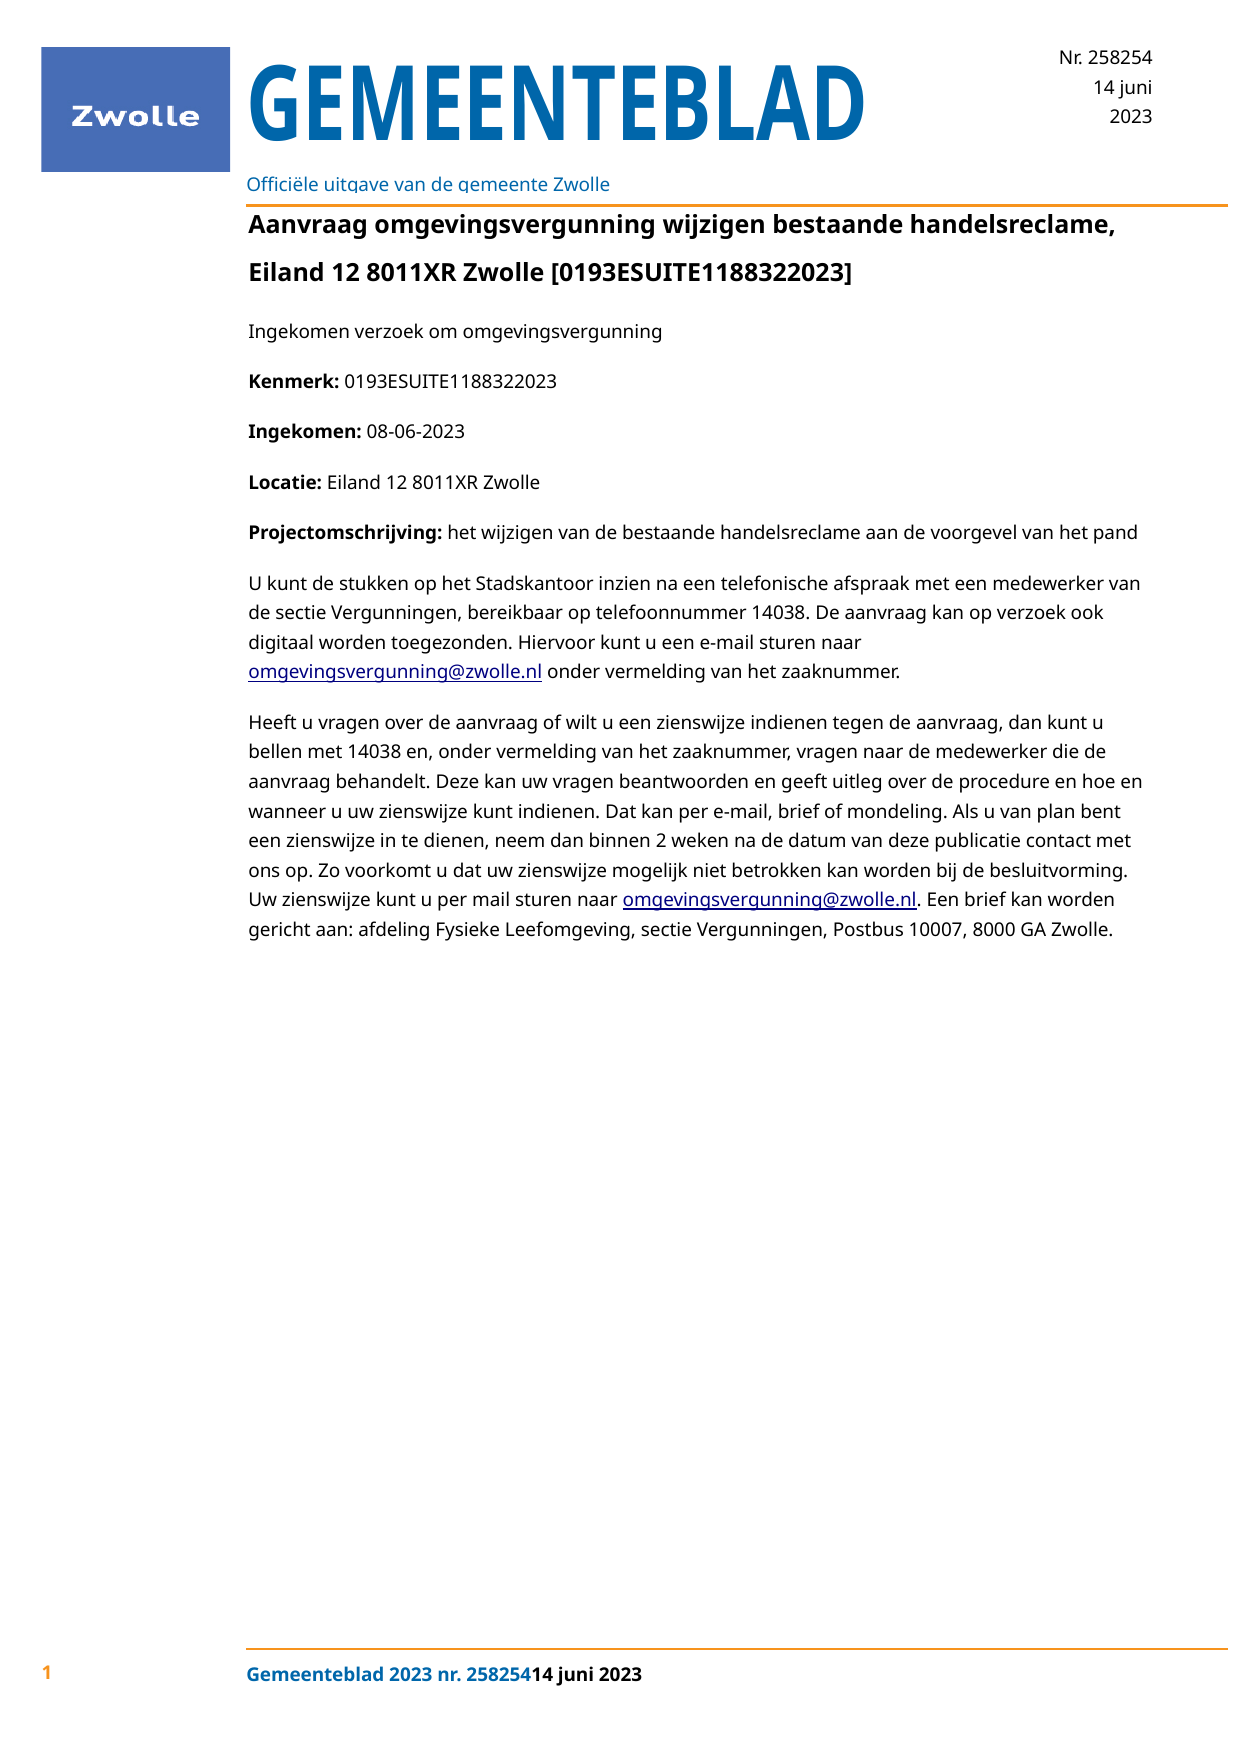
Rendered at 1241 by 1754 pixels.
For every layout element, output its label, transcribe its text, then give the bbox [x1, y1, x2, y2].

text Ingekomen verzoek om omgevingsvergunning [248, 318, 1152, 344]
text Projectomschrijving: het wijzigen van de bestaande handelsreclame aan de voorgevel van het pand [248, 519, 1152, 545]
text Ingekomen: 08-06-2023 [248, 419, 1152, 444]
picture [41, 47, 231, 172]
text Kenmerk: 0193ESUITE1188322023 [248, 368, 1152, 394]
text Aanvraag omgevingsvergunning wijzigen bestaande handelsreclame, Eiland 12 8011XR Zwolle [0193ESUITE1188322023] [248, 207, 1152, 288]
text U kunt de stukken op het Stadskantoor inzien na een telefonische afspraak met een medewerker van de sectie Vergunningen, bereikbaar op telefoonnummer 14038. De aanvraag kan op verzoek ook digitaal worden toegezonden. Hiervoor kunt u een e-mail sturen naar omgevingsvergunning@zwolle.nl onder vermelding van het zaaknummer. [248, 570, 1152, 684]
text Locatie: Eiland 12 8011XR Zwolle [248, 469, 1152, 495]
text Heeft u vragen over de aanvraag of wilt u een zienswijze indienen tegen de aanvraag, dan kunt u bellen met 14038 en, onder vermelding van het zaaknummer, vragen naar de medewerker die de aanvraag behandelt. Deze kan uw vragen beantwoorden en geeft uitleg over de procedure en hoe en wanneer u uw zienswijze kunt indienen. Dat kan per e-mail, brief of mondeling. Als u van plan bent een zienswijze in te dienen, neem dan binnen 2 weken na de datum van deze publicatie contact met ons op. Zo voorkomt u dat uw zienswijze mogelijk niet betrokken kan worden bij de besluitvorming. Uw zienswijze kunt u per mail sturen naar omgevingsvergunning@zwolle.nl. Een brief kan worden gericht aan: afdeling Fysieke Leefomgeving, sectie Vergunningen, Postbus 10007, 8000 GA Zwolle. [248, 709, 1152, 942]
